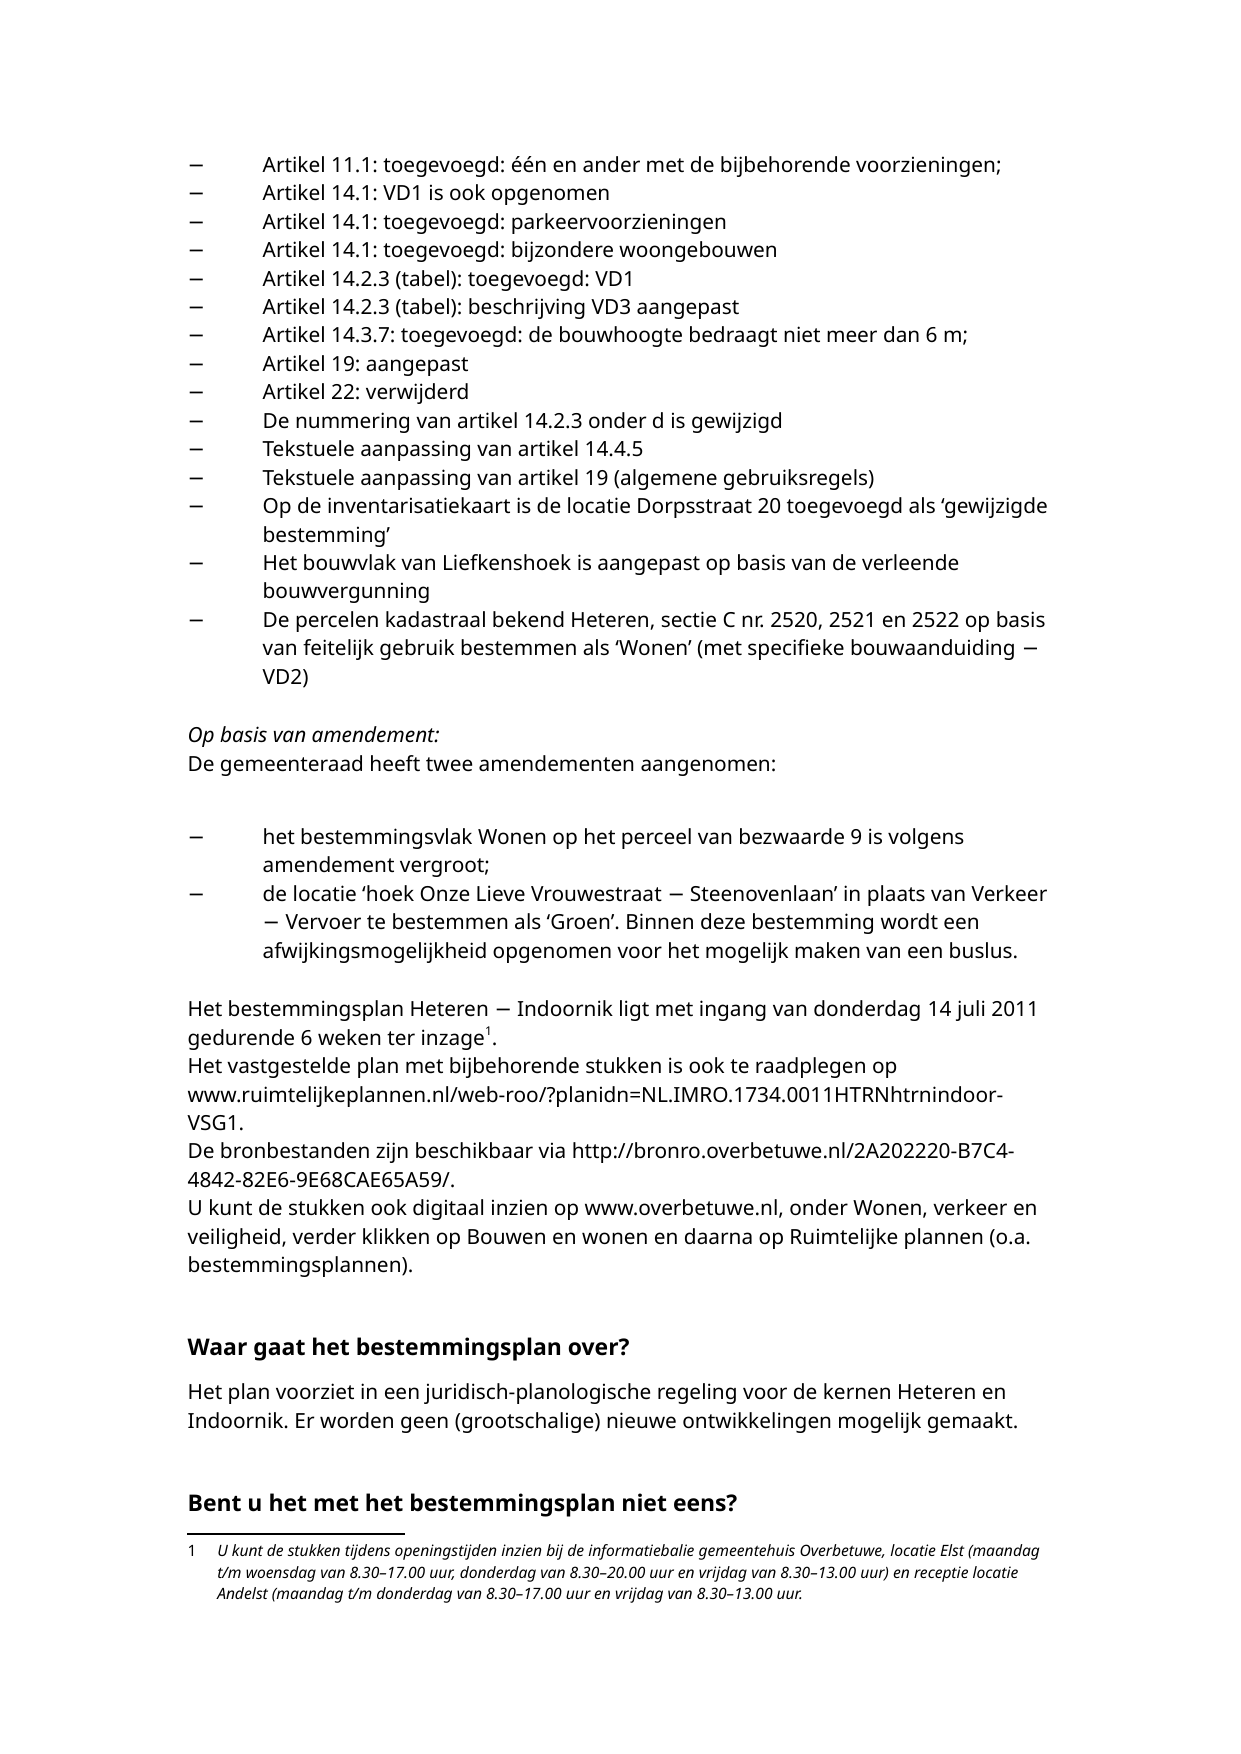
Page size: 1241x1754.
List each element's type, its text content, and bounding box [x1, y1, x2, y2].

list De nummering van artikel 14.2.3 onder d is gewijzigd [187, 406, 1053, 434]
list Artikel 14.1: toegevoegd: bijzondere woongebouwen [187, 235, 1053, 264]
list de locatie ‘hoek Onze Lieve Vrouwestraat − Steenovenlaan’ in plaats van Verkeer − Vervoer te bestemmen als ‘Groen’. Binnen deze bestemming wordt een afwijkingsmogelijkheid opgenomen voor het mogelijk maken van een buslus. [187, 879, 1053, 964]
text Het plan voorziet in een juridisch-planologische regeling voor de kernen Heteren en Indoornik. Er worden geen (grootschalige) nieuwe ontwikkelingen mogelijk gemaakt. [187, 1377, 1053, 1434]
list Het bouwvlak van Liefkenshoek is aangepast op basis van de verleende bouwvergunning [187, 548, 1053, 605]
list De percelen kadastraal bekend Heteren, sectie C nr. 2520, 2521 en 2522 op basis van feitelijk gebruik bestemmen als ‘Wonen’ (met specifieke bouwaanduiding − VD2) [187, 605, 1053, 690]
text Het bestemmingsplan Heteren − Indoornik ligt met ingang van donderdag 14 juli 2011 gedurende 6 weken ter inzage. [187, 994, 1053, 1051]
list Artikel 22: verwijderd [187, 377, 1053, 406]
list Op de inventarisatiekaart is de locatie Dorpsstraat 20 toegevoegd als ‘gewijzigde bestemming’ [187, 491, 1053, 548]
text Het vastgestelde plan met bijbehorende stukken is ook te raadplegen op www.ruimtelijkeplannen.nl/web-roo/?planidn=NL.IMRO.1734.0011HTRNhtrnindoor-VSG1. [187, 1051, 1053, 1137]
list Artikel 14.2.3 (tabel): toegevoegd: VD1 [187, 264, 1053, 292]
list Artikel 14.2.3 (tabel): beschrijving VD3 aangepast [187, 292, 1053, 321]
subtitle Waar gaat het bestemmingsplan over? [187, 1331, 1053, 1362]
text De bronbestanden zijn beschikbaar via http://bronro.overbetuwe.nl/2A202220-B7C4-4842-82E6-9E68CAE65A59/. [187, 1137, 1053, 1193]
text Op basis van amendement: [187, 720, 1053, 749]
list het bestemmingsvlak Wonen op het perceel van bezwaarde 9 is volgens amendement vergroot; [187, 822, 1053, 879]
list Artikel 11.1: toegevoegd: één en ander met de bijbehorende voorzieningen; [187, 150, 1053, 178]
text U kunt de stukken tijdens openingstijden inzien bij de informatiebalie gemeentehuis Overbetuwe, locatie Elst (maandag t/m woensdag van 8.30–17.00 uur, donderdag van 8.30–20.00 uur en vrijdag van 8.30–13.00 uur) en receptie locatie Andelst (maandag t/m donderdag van 8.30–17.00 uur en vrijdag van 8.30–13.00 uur. [187, 1490, 1053, 1604]
list Artikel 14.1: VD1 is ook opgenomen [187, 178, 1053, 207]
list Artikel 14.3.7: toegevoegd: de bouwhoogte bedraagt niet meer dan 6 m; [187, 321, 1053, 349]
list Artikel 14.1: toegevoegd: parkeervoorzieningen [187, 207, 1053, 235]
list Tekstuele aanpassing van artikel 14.4.5 [187, 434, 1053, 463]
text U kunt de stukken ook digitaal inzien op www.overbetuwe.nl, onder Wonen, verkeer en veiligheid, verder klikken op Bouwen en wonen en daarna op Ruimtelijke plannen (o.a. bestemmingsplannen). [187, 1193, 1053, 1279]
list Tekstuele aanpassing van artikel 19 (algemene gebruiksregels) [187, 463, 1053, 491]
text De gemeenteraad heeft twee amendementen aangenomen: [187, 749, 1053, 777]
list Artikel 19: aangepast [187, 349, 1053, 377]
